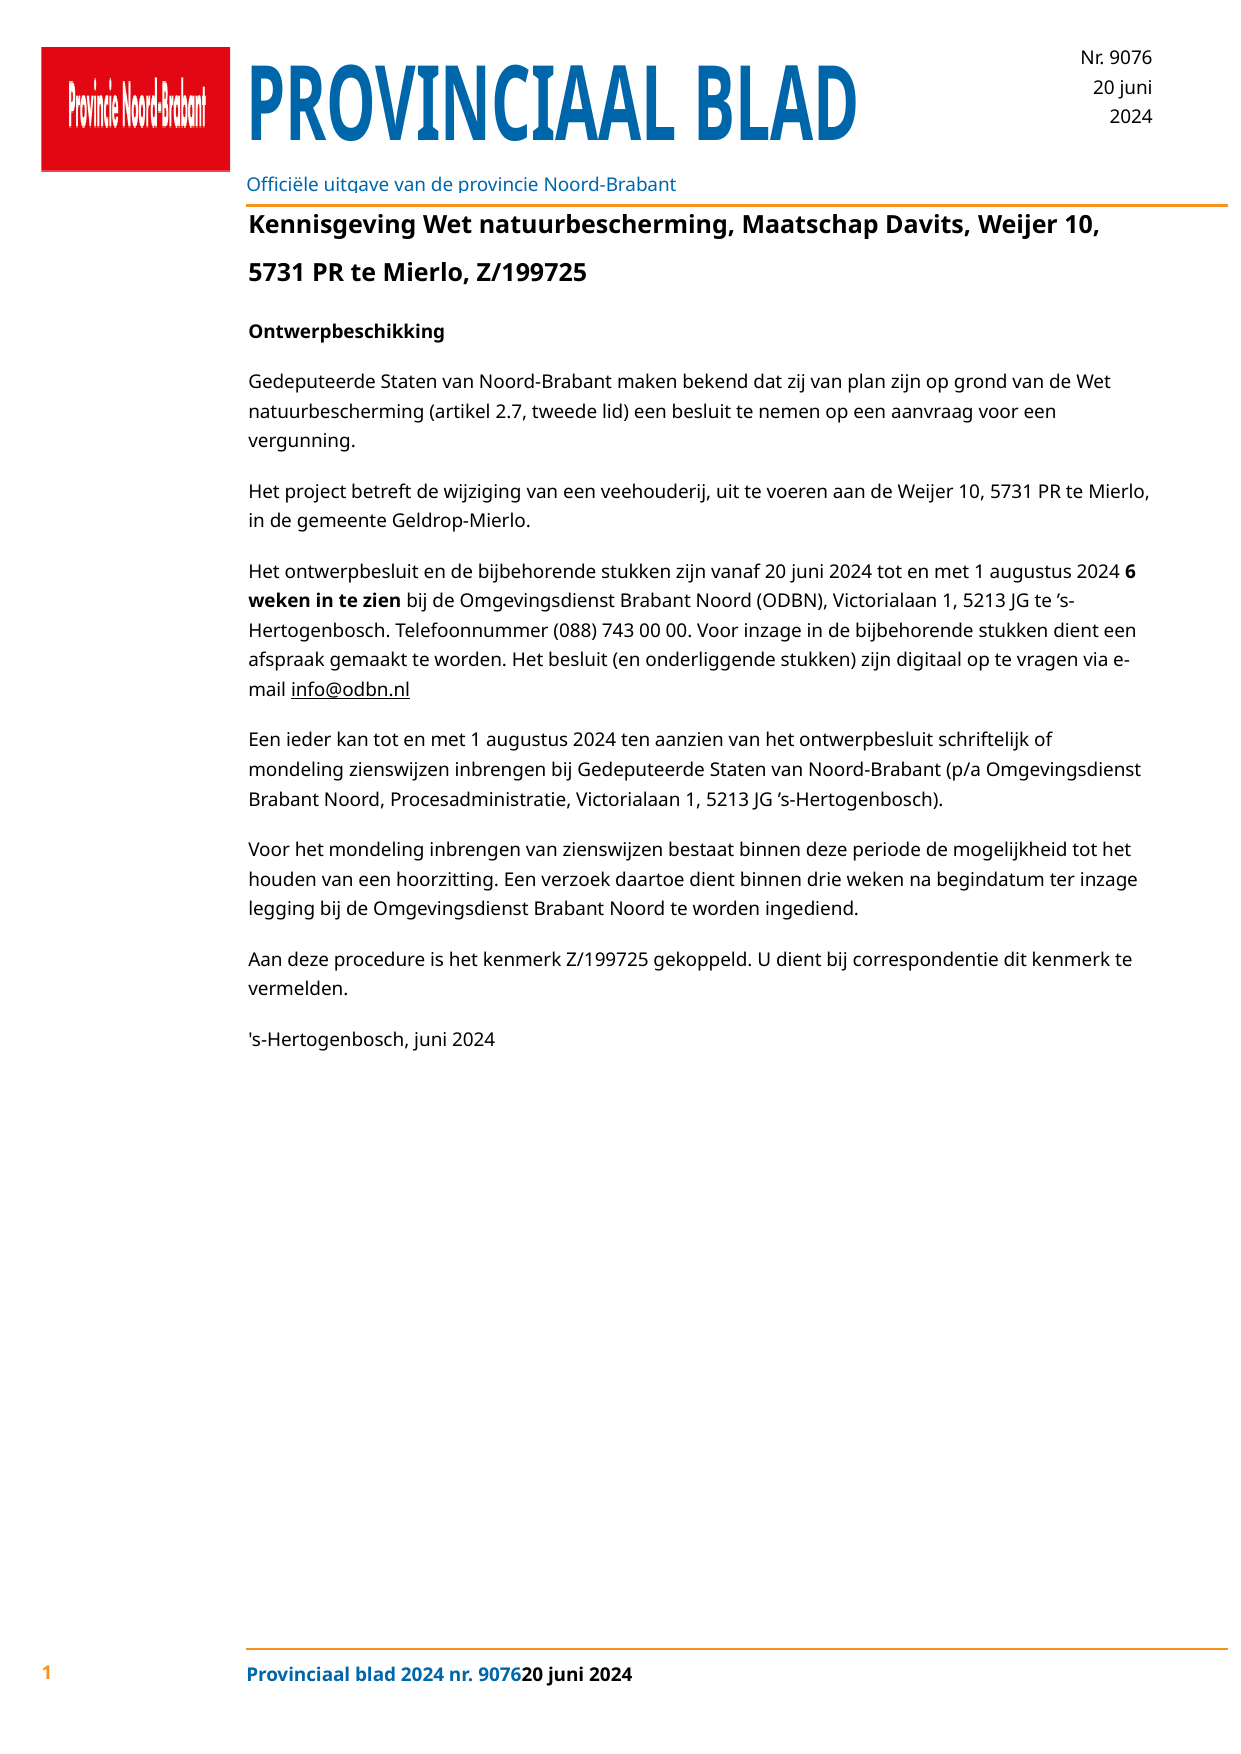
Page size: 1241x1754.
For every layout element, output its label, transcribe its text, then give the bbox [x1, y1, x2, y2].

text 's-Hertogenbosch, juni 2024 [248, 1026, 1152, 1052]
text Aan deze procedure is het kenmerk Z/199725 gekoppeld. U dient bij correspondentie dit kenmerk te vermelden. [248, 946, 1152, 1001]
text Het project betreft de wijziging van een veehouderij, uit te voeren aan de Weijer 10, 5731 PR te Mierlo, in de gemeente Geldrop-Mierlo. [248, 478, 1152, 533]
text Ontwerpbeschikking [248, 318, 1152, 344]
text Voor het mondeling inbrengen van zienswijzen bestaat binnen deze periode de mogelijkheid tot het houden van een hoorzitting. Een verzoek daartoe dient binnen drie weken na begindatum ter inzage legging bij de Omgevingsdienst Brabant Noord te worden ingediend. [248, 836, 1152, 921]
text Gedeputeerde Staten van Noord-Brabant maken bekend dat zij van plan zijn op grond van de Wet natuurbescherming (artikel 2.7, tweede lid) een besluit te nemen op een aanvraag voor een vergunning. [248, 368, 1152, 453]
text Een ieder kan tot en met 1 augustus 2024 ten aanzien van het ontwerpbesluit schriftelijk of mondeling zienswijzen inbrengen bij Gedeputeerde Staten van Noord-Brabant (p/a Omgevingsdienst Brabant Noord, Procesadministratie, Victorialaan 1, 5213 JG ’s-Hertogenbosch). [248, 727, 1152, 812]
picture [41, 47, 231, 172]
text Het ontwerpbesluit en de bijbehorende stukken zijn vanaf 20 juni 2024 tot en met 1 augustus 2024 6 weken in te zien bij de Omgevingsdienst Brabant Noord (ODBN), Victorialaan 1, 5213 JG te ’s-Hertogenbosch. Telefoonnummer (088) 743 00 00. Voor inzage in de bijbehorende stukken dient een afspraak gemaakt te worden. Het besluit (en onderliggende stukken) zijn digitaal op te vragen via e-mail info@odbn.nl [248, 558, 1152, 702]
text Kennisgeving Wet natuurbescherming, Maatschap Davits, Weijer 10, 5731 PR te Mierlo, Z/199725 [248, 207, 1152, 288]
